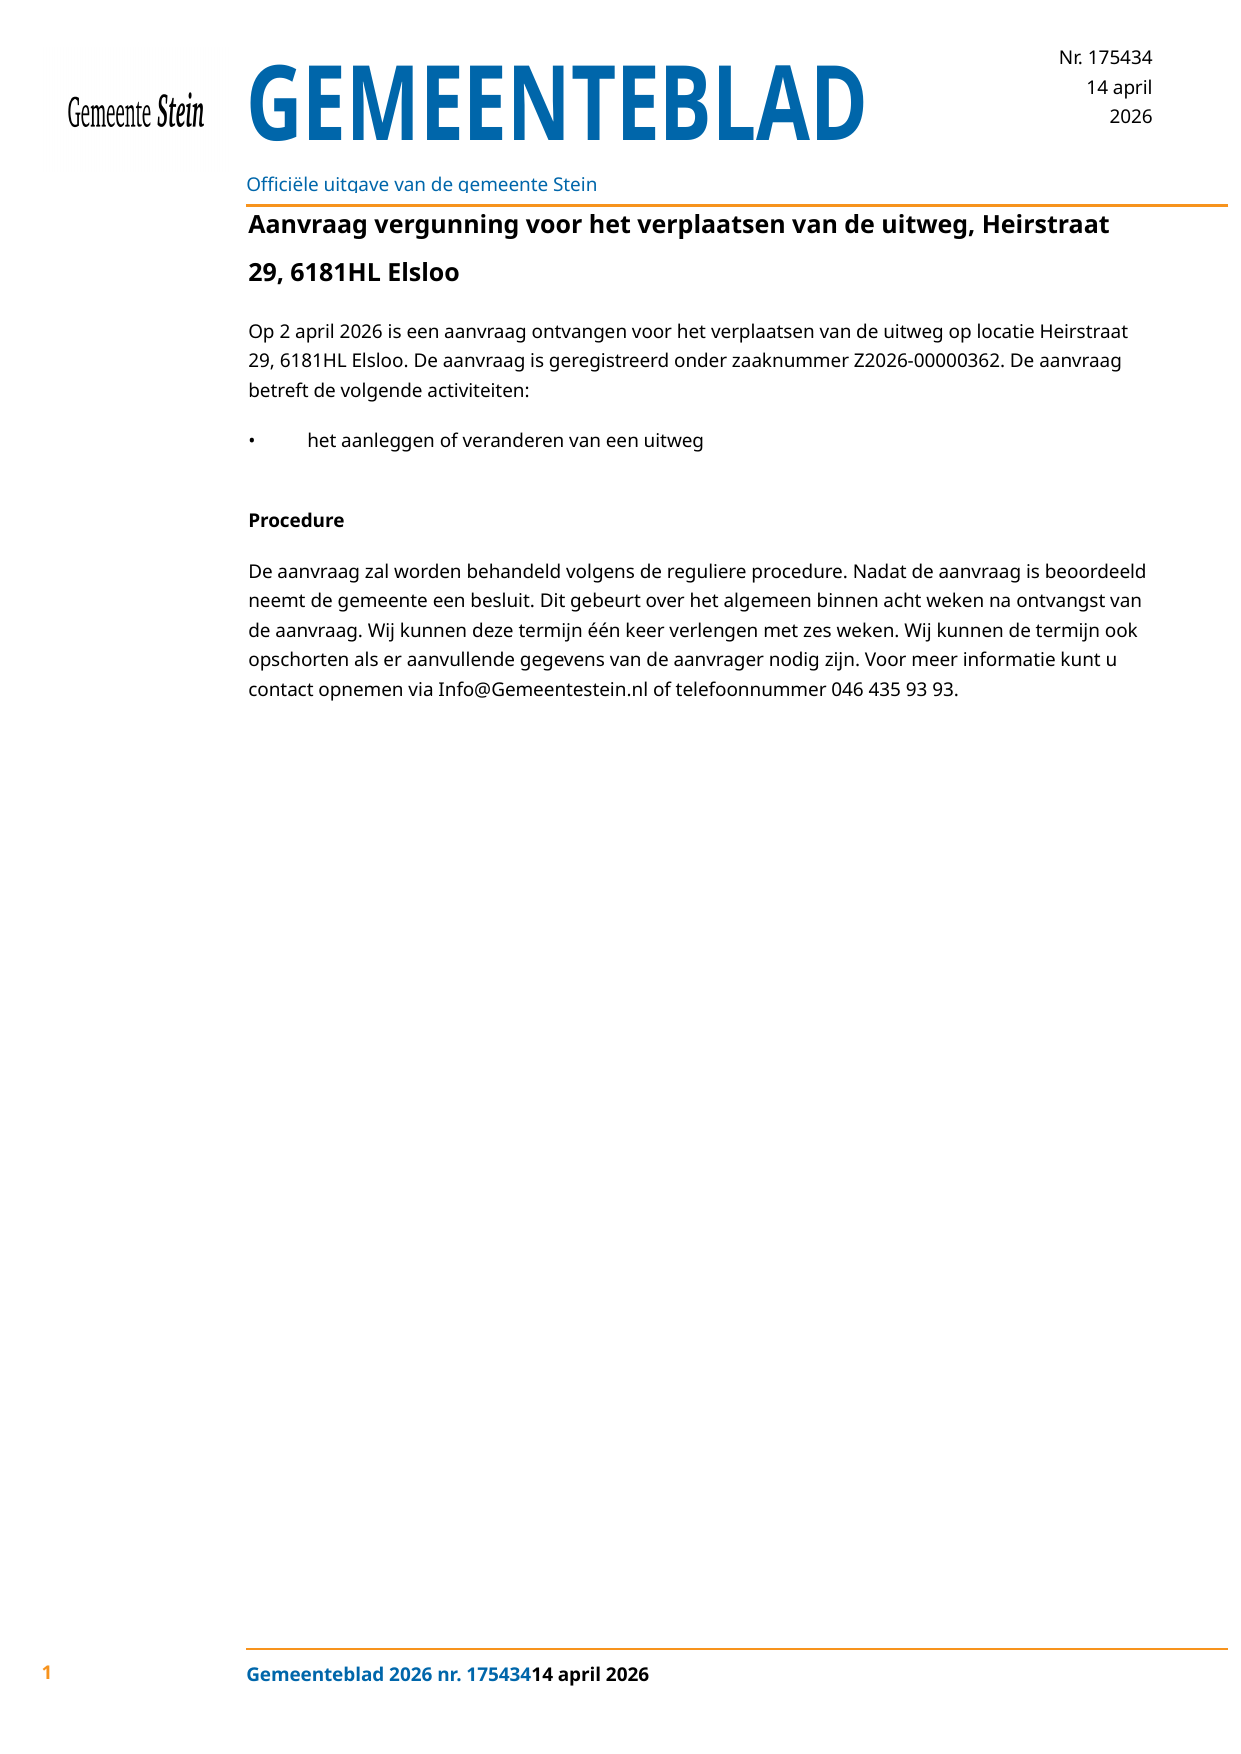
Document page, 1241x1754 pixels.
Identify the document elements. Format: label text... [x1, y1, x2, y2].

text Op 2 april 2026 is een aanvraag ontvangen voor het verplaatsen van de uitweg op locatie Heirstraat 29, 6181HL Elsloo. De aanvraag is geregistreerd onder zaaknummer Z2026-00000362. De aanvraag betreft de volgende activiteiten: [248, 318, 1152, 403]
text Procedure [248, 507, 1152, 533]
list het aanleggen of veranderen van een uitweg [248, 427, 1152, 453]
text De aanvraag zal worden behandeld volgens de reguliere procedure. Nadat de aanvraag is beoordeeld neemt de gemeente een besluit. Dit gebeurt over het algemeen binnen acht weken na ontvangst van de aanvraag. Wij kunnen deze termijn één keer verlengen met zes weken. Wij kunnen de termijn ook opschorten als er aanvullende gegevens van de aanvrager nodig zijn. Voor meer informatie kunt u contact opnemen via Info@Gemeentestein.nl of telefoonnummer 046 435 93 93. [248, 558, 1152, 702]
picture [41, 47, 231, 172]
text Aanvraag vergunning voor het verplaatsen van de uitweg, Heirstraat 29, 6181HL Elsloo [248, 207, 1152, 288]
